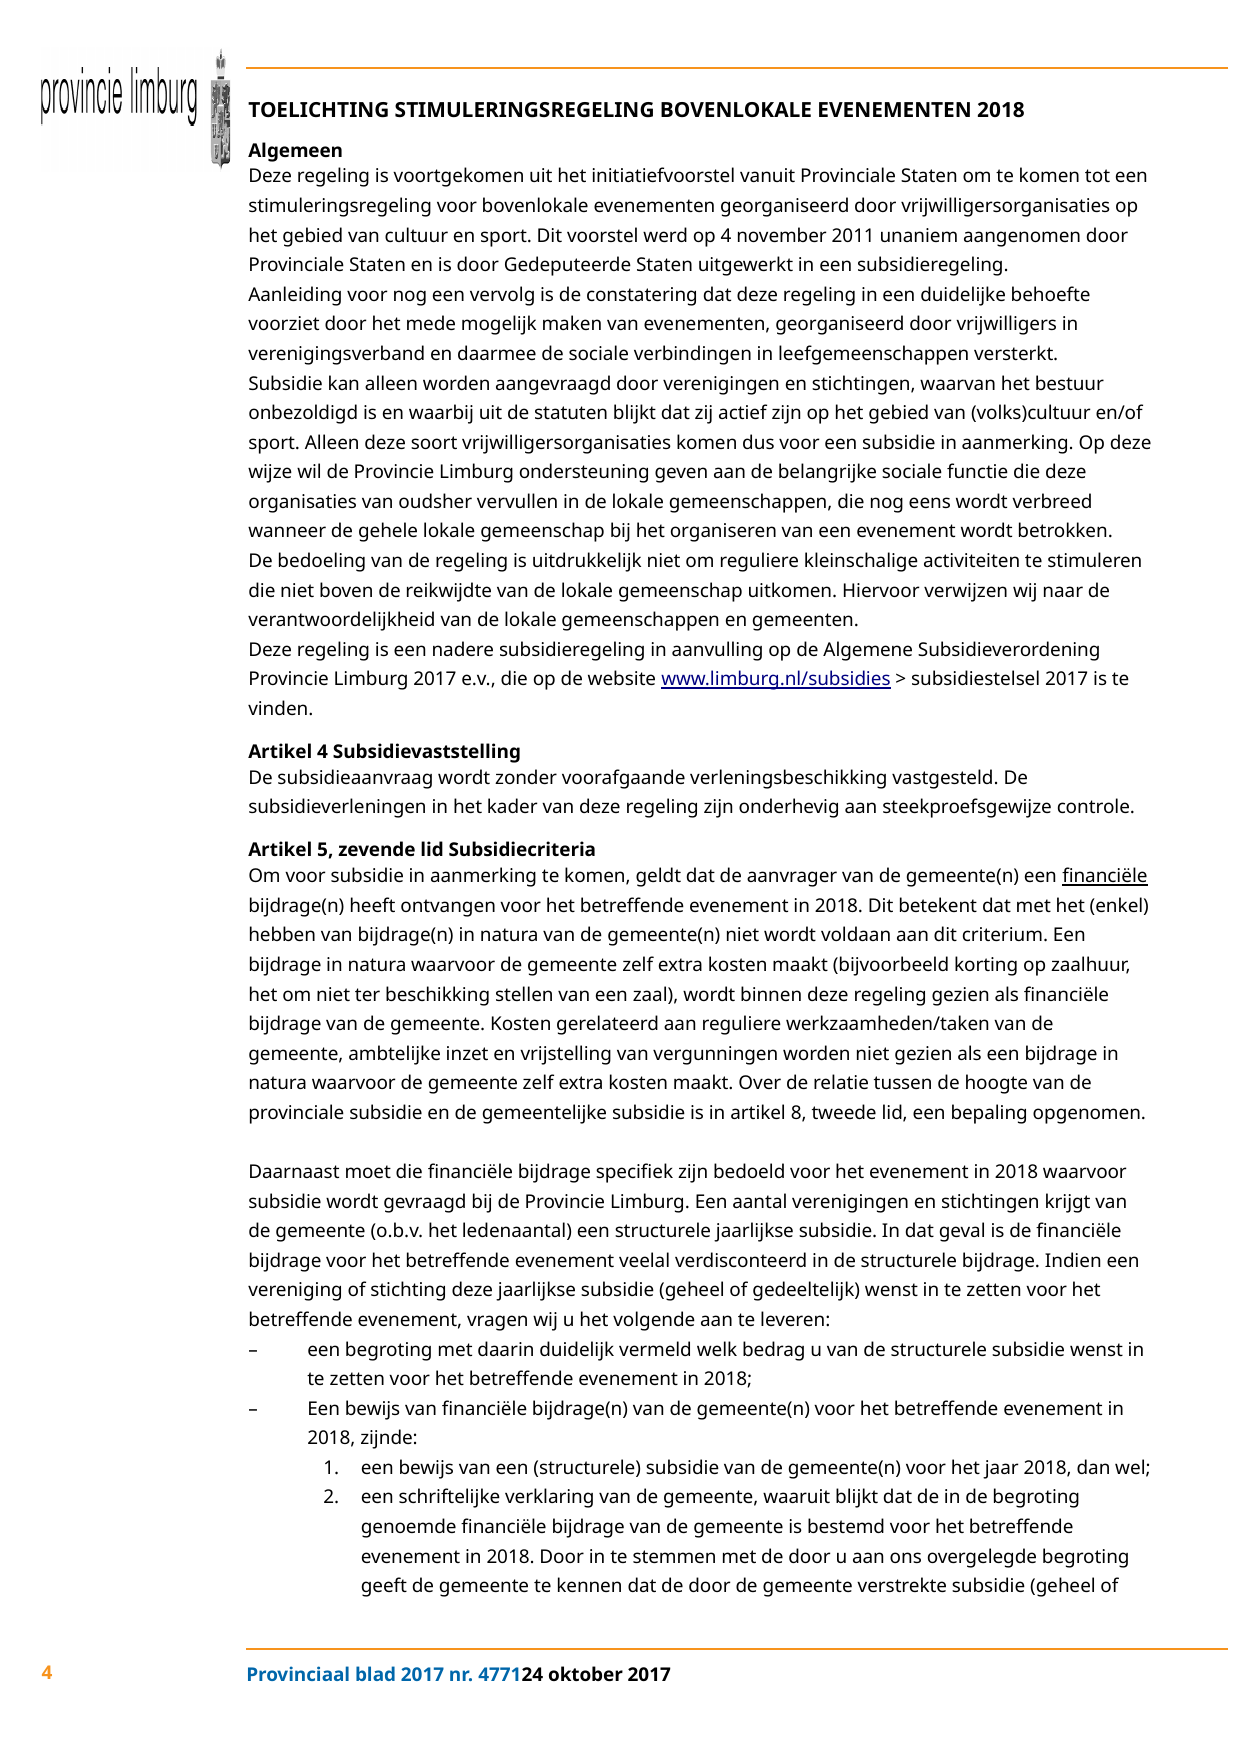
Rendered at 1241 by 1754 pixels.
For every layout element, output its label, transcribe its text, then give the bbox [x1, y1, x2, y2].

list Een bewijs van financiële bijdrage(n) van de gemeente(n) voor het betreffende evenement in 2018, zijnde: [248, 1395, 1152, 1450]
text Algemeen [248, 137, 1152, 163]
text Artikel 4 Subsidievaststelling [248, 738, 1152, 764]
list een begroting met daarin duidelijk vermeld welk bedrag u van de structurele subsidie wenst in te zetten voor het betreffende evenement in 2018; [248, 1336, 1152, 1391]
text De bedoeling van de regeling is uitdrukkelijk niet om reguliere kleinschalige activiteiten te stimuleren die niet boven de reikwijdte van de lokale gemeenschap uitkomen. Hiervoor verwijzen wij naar de verantwoordelijkheid van de lokale gemeenschappen en gemeenten. [248, 547, 1152, 632]
text Aanleiding voor nog een vervolg is de constatering dat deze regeling in een duidelijke behoefte voorziet door het mede mogelijk maken van evenementen, georganiseerd door vrijwilligers in verenigingsverband en daarmee de sociale verbindingen in leefgemeenschappen versterkt. [248, 281, 1152, 366]
text Om voor subsidie in aanmerking te komen, geldt dat de aanvrager van de gemeente(n) een financiële bijdrage(n) heeft ontvangen voor het betreffende evenement in 2018. Dit betekent dat met het (enkel) hebben van bijdrage(n) in natura van de gemeente(n) niet wordt voldaan aan dit criterium. Een bijdrage in natura waarvoor de gemeente zelf extra kosten maakt (bijvoorbeeld korting op zaalhuur, het om niet ter beschikking stellen van een zaal), wordt binnen deze regeling gezien als financiële bijdrage van de gemeente. Kosten gerelateerd aan reguliere werkzaamheden/taken van de gemeente, ambtelijke inzet en vrijstelling van vergunningen worden niet gezien als een bijdrage in natura waarvoor de gemeente zelf extra kosten maakt. Over de relatie tussen de hoogte van de provinciale subsidie en de gemeentelijke subsidie is in artikel 8, tweede lid, een bepaling opgenomen. [248, 862, 1152, 1125]
list een bewijs van een (structurele) subsidie van de gemeente(n) voor het jaar 2018, dan wel; [323, 1454, 1152, 1480]
text De subsidieaanvraag wordt zonder voorafgaande verleningsbeschikking vastgesteld. De subsidieverleningen in het kader van deze regeling zijn onderhevig aan steekproefsgewijze controle. [248, 764, 1152, 819]
text Daarnaast moet die financiële bijdrage specifiek zijn bedoeld voor het evenement in 2018 waarvoor subsidie wordt gevraagd bij de Provincie Limburg. Een aantal verenigingen en stichtingen krijgt van de gemeente (o.b.v. het ledenaantal) een structurele jaarlijkse subsidie. In dat geval is de financiële bijdrage voor het betreffende evenement veelal verdisconteerd in de structurele bijdrage. Indien een vereniging of stichting deze jaarlijkse subsidie (geheel of gedeeltelijk) wenst in te zetten voor het betreffende evenement, vragen wij u het volgende aan te leveren: [248, 1158, 1152, 1332]
picture [41, 47, 231, 172]
text Deze regeling is voortgekomen uit het initiatiefvoorstel vanuit Provinciale Staten om te komen tot een stimuleringsregeling voor bovenlokale evenementen georganiseerd door vrijwilligersorganisaties op het gebied van cultuur en sport. Dit voorstel werd op 4 november 2011 unaniem aangenomen door Provinciale Staten en is door Gedeputeerde Staten uitgewerkt in een subsidieregeling. [248, 163, 1152, 277]
text Deze regeling is een nadere subsidieregeling in aanvulling op de Algemene Subsidieverordening Provincie Limburg 2017 e.v., die op de website www.limburg.nl/subsidies > subsidiestelsel 2017 is te vinden. [248, 636, 1152, 721]
text TOELICHTING STIMULERINGSREGELING BOVENLOKALE EVENEMENTEN 2018 [248, 95, 1152, 123]
text Artikel 5, zevende lid Subsidiecriteria [248, 837, 1152, 862]
list een schriftelijke verklaring van de gemeente, waaruit blijkt dat de in de begroting genoemde financiële bijdrage van de gemeente is bestemd voor het betreffende evenement in 2018. Door in te stemmen met de door u aan ons overgelegde begroting geeft de gemeente te kennen dat de door de gemeente verstrekte subsidie (geheel of [323, 1484, 1152, 1598]
text Subsidie kan alleen worden aangevraagd door verenigingen en stichtingen, waarvan het bestuur onbezoldigd is en waarbij uit de statuten blijkt dat zij actief zijn op het gebied van (volks)cultuur en/of sport. Alleen deze soort vrijwilligersorganisaties komen dus voor een subsidie in aanmerking. Op deze wijze wil de Provincie Limburg ondersteuning geven aan de belangrijke sociale functie die deze organisaties van oudsher vervullen in de lokale gemeenschappen, die nog eens wordt verbreed wanneer de gehele lokale gemeenschap bij het organiseren van een evenement wordt betrokken. [248, 370, 1152, 543]
